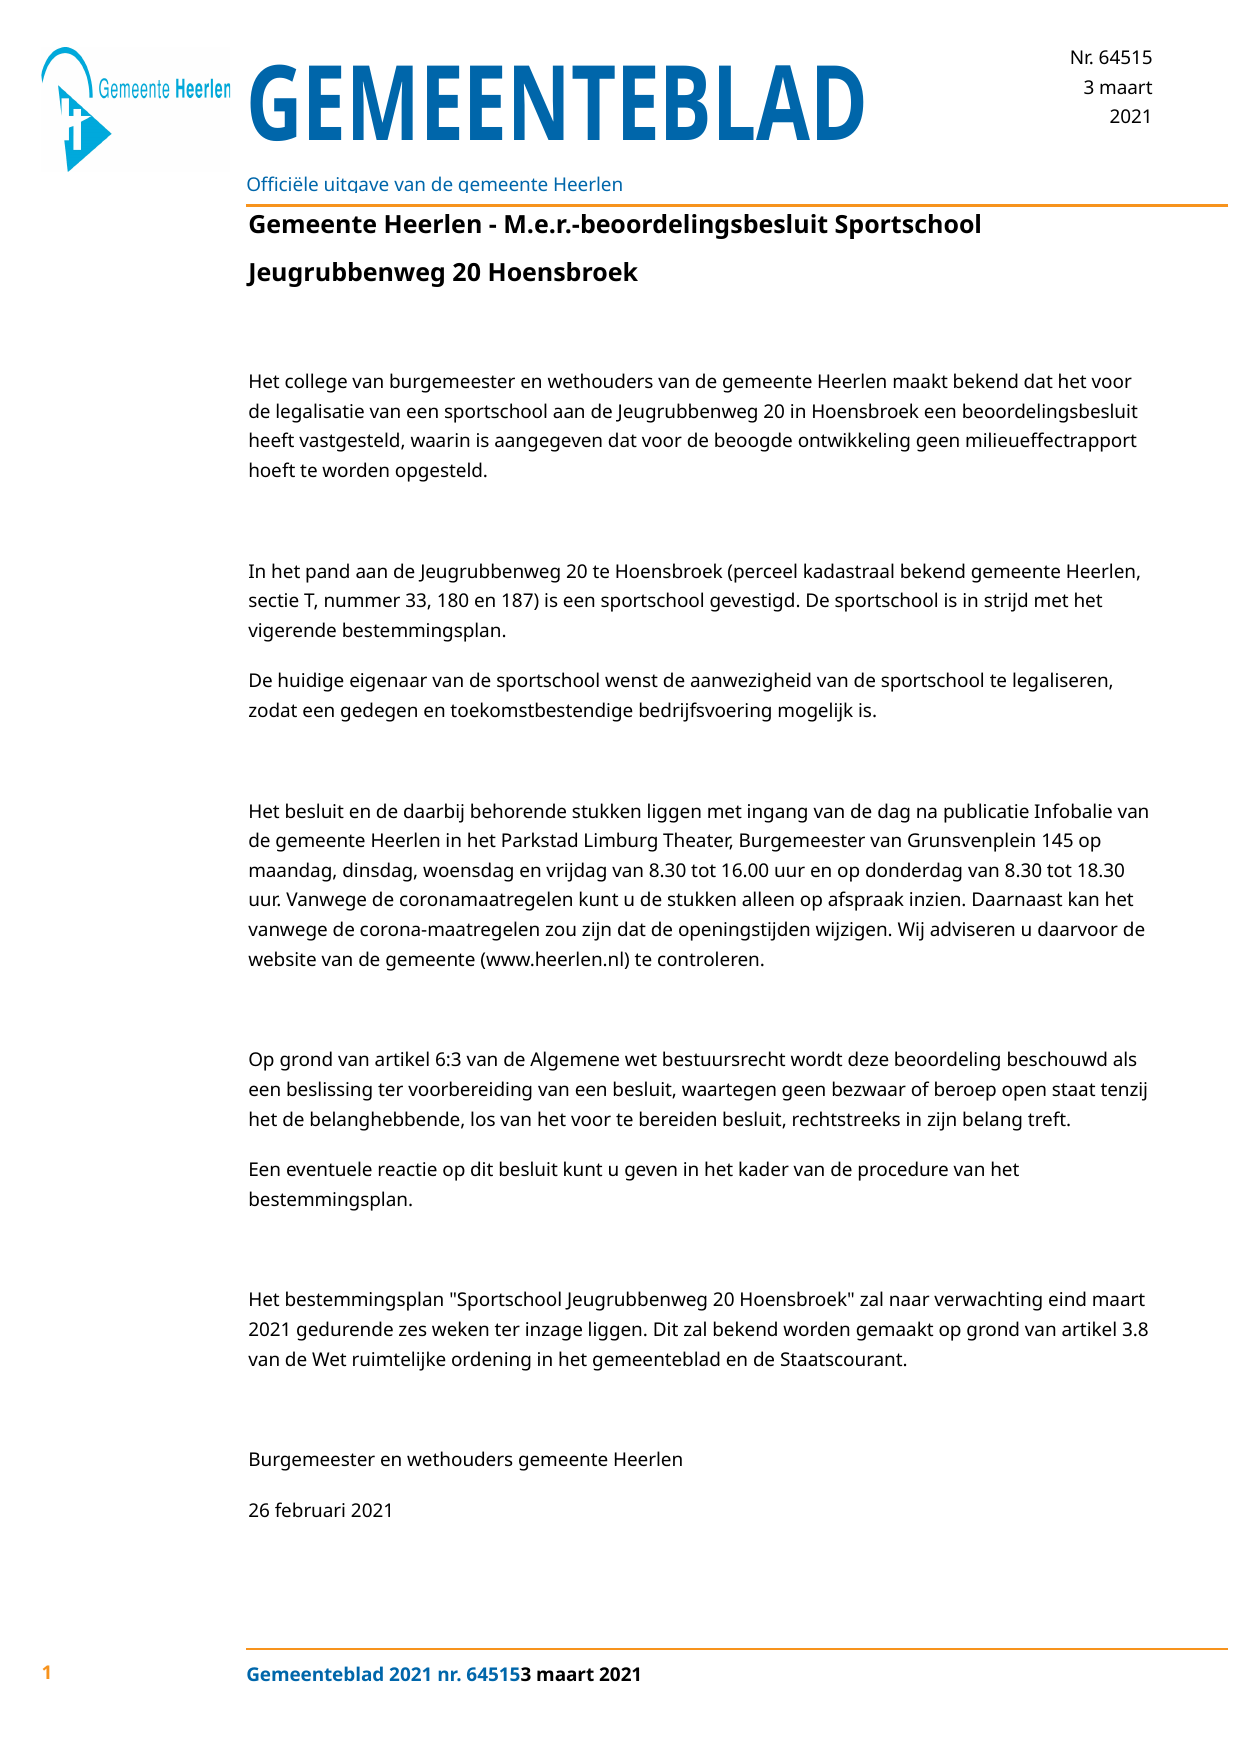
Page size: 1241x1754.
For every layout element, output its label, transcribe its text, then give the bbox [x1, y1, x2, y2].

text De huidige eigenaar van de sportschool wenst de aanwezigheid van de sportschool te legaliseren, zodat een gedegen en toekomstbestendige bedrijfsvoering mogelijk is. [248, 667, 1152, 723]
text Het college van burgemeester en wethouders van de gemeente Heerlen maakt bekend dat het voor de legalisatie van een sportschool aan de Jeugrubbenweg 20 in Hoensbroek een beoordelingsbesluit heeft vastgesteld, waarin is aangegeven dat voor de beoogde ontwikkeling geen milieueffectrapport hoeft te worden opgesteld. [248, 368, 1152, 483]
text 26 februari 2021 [248, 1497, 1152, 1523]
text Burgemeester en wethouders gemeente Heerlen [248, 1447, 1152, 1472]
text Een eventuele reactie op dit besluit kunt u geven in het kader van de procedure van het bestemmingsplan. [248, 1156, 1152, 1212]
text Gemeente Heerlen - M.e.r.-beoordelingsbesluit Sportschool Jeugrubbenweg 20 Hoensbroek [248, 207, 1152, 288]
picture [41, 47, 59, 70]
text In het pand aan de Jeugrubbenweg 20 te Hoensbroek (perceel kadastraal bekend gemeente Heerlen, sectie T, nummer 33, 180 en 187) is een sportschool gevestigd. De sportschool is in strijd met het vigerende bestemmingsplan. [248, 558, 1152, 643]
text Het besluit en de daarbij behorende stukken liggen met ingang van de dag na publicatie Infobalie van de gemeente Heerlen in het Parkstad Limburg Theater, Burgemeester van Grunsvenplein 145 op maandag, dinsdag, woensdag en vrijdag van 8.30 tot 16.00 uur en op donderdag van 8.30 tot 18.30 uur. Vanwege de coronamaatregelen kunt u de stukken alleen op afspraak inzien. Daarnaast kan het vanwege de corona-maatregelen zou zijn dat de openingstijden wijzigen. Wij adviseren u daarvoor de website van de gemeente (www.heerlen.nl) te controleren. [248, 798, 1152, 972]
picture [41, 47, 231, 172]
text Het bestemmingsplan "Sportschool Jeugrubbenweg 20 Hoensbroek" zal naar verwachting eind maart 2021 gedurende zes weken ter inzage liggen. Dit zal bekend worden gemaakt op grond van artikel 3.8 van de Wet ruimtelijke ordening in het gemeenteblad en de Staatscourant. [248, 1287, 1152, 1372]
text Op grond van artikel 6:3 van de Algemene wet bestuursrecht wordt deze beoordeling beschouwd als een beslissing ter voorbereiding van een besluit, waartegen geen bezwaar of beroep open staat tenzij het de belanghebbende, los van het voor te bereiden besluit, rechtstreeks in zijn belang treft. [248, 1047, 1152, 1132]
